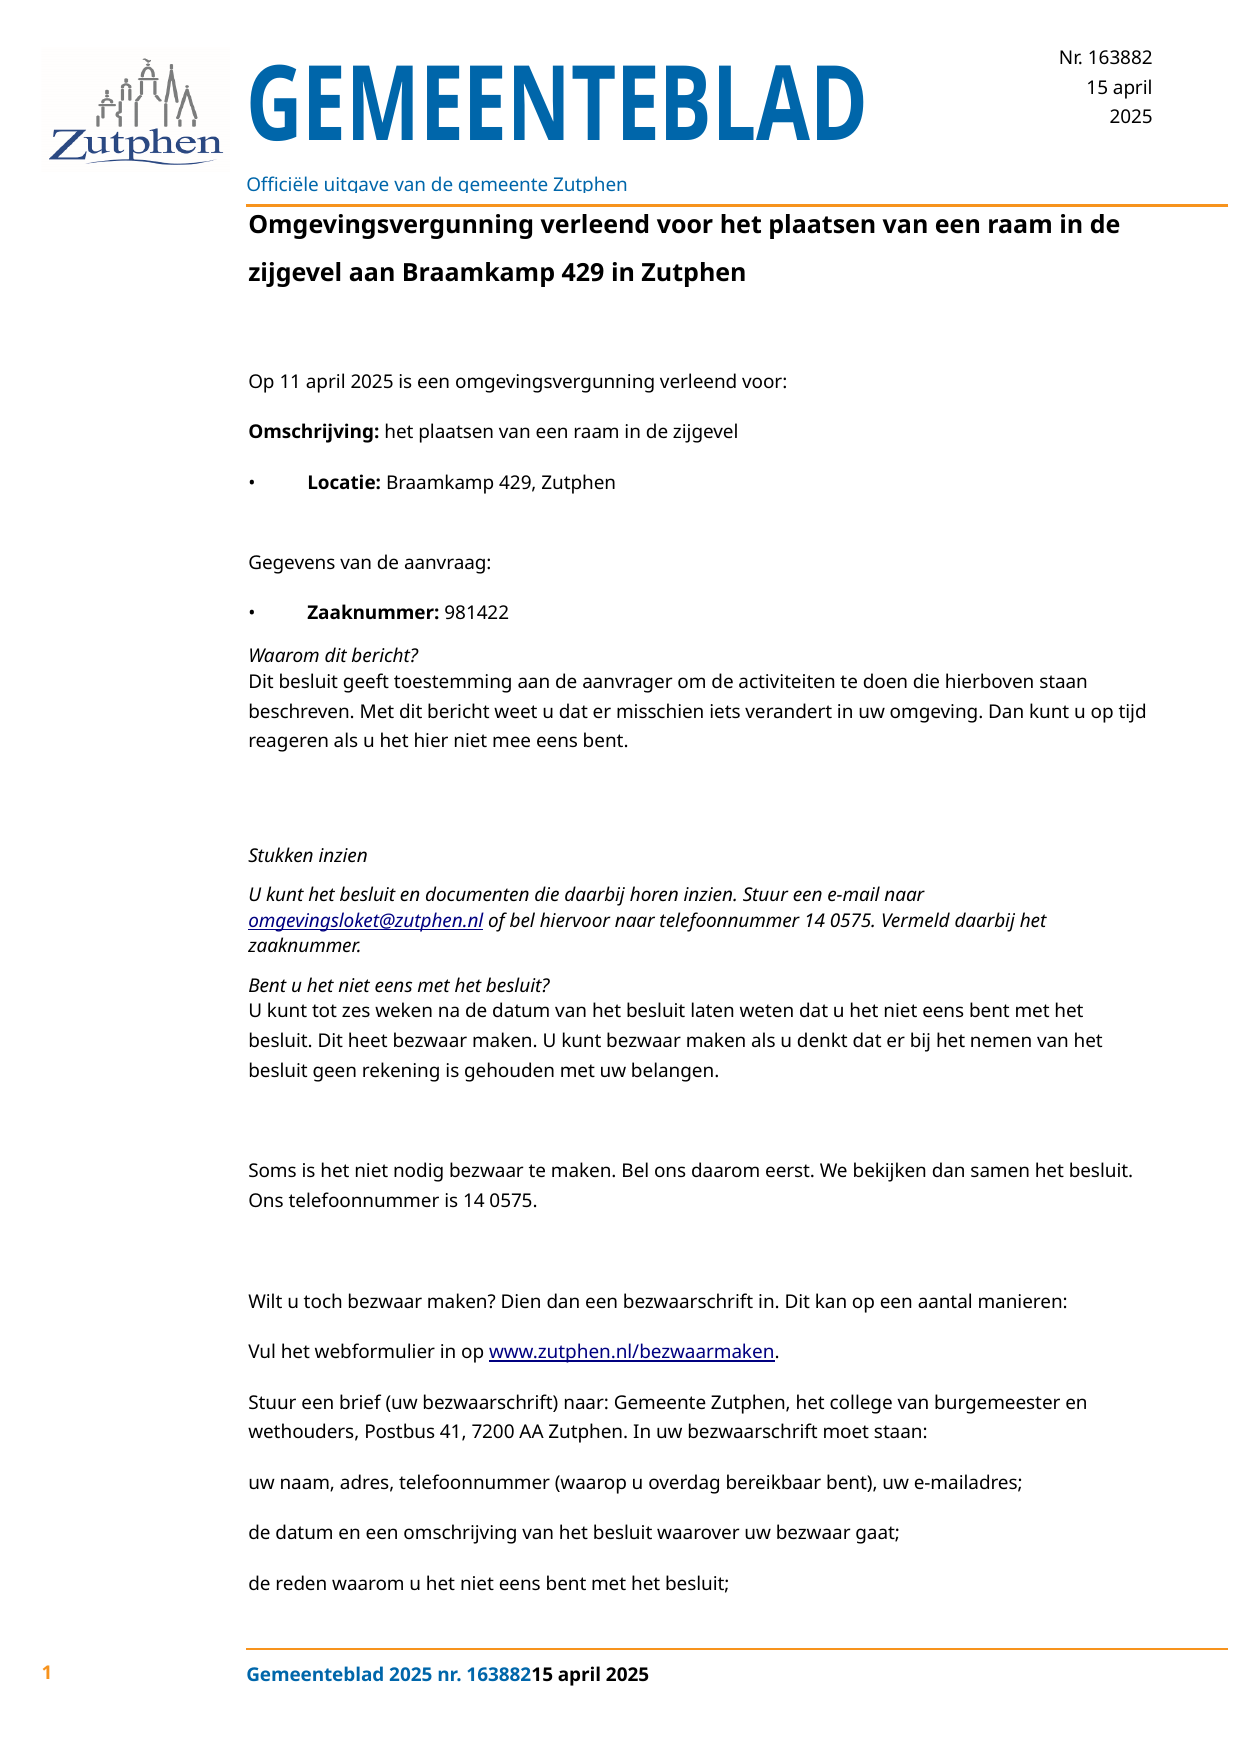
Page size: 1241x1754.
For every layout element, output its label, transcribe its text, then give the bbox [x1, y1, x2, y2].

text Vul het webformulier in op www.zutphen.nl/bezwaarmaken. [248, 1338, 1152, 1364]
list Zaaknummer: 981422 [248, 599, 1152, 625]
text Bent u het niet eens met het besluit? [248, 972, 1152, 998]
text Waarom dit bericht? [248, 643, 1152, 668]
text Wilt u toch bezwaar maken? Dien dan een bezwaarschrift in. Dit kan op een aantal manieren: [248, 1288, 1152, 1314]
text de datum en een omschrijving van het besluit waarover uw bezwaar gaat; [248, 1519, 1152, 1545]
text Omschrijving: het plaatsen van een raam in de zijgevel [248, 419, 1152, 444]
text Soms is het niet nodig bezwaar te maken. Bel ons daarom eerst. We bekijken dan samen het besluit. Ons telefoonnummer is 14 0575. [248, 1158, 1152, 1213]
text U kunt tot zes weken na de datum van het besluit laten weten dat u het niet eens bent met het besluit. Dit heet bezwaar maken. U kunt bezwaar maken als u denkt dat er bij het nemen van het besluit geen rekening is gehouden met uw belangen. [248, 998, 1152, 1083]
text uw naam, adres, telefoonnummer (waarop u overdag bereikbaar bent), uw e-mailadres; [248, 1469, 1152, 1495]
text Omgevingsvergunning verleend voor het plaatsen van een raam in de zijgevel aan Braamkamp 429 in Zutphen [248, 207, 1152, 288]
text de reden waarom u het niet eens bent met het besluit; [248, 1570, 1152, 1596]
text Stuur een brief (uw bezwaarschrift) naar: Gemeente Zutphen, het college van burgemeester en wethouders, Postbus 41, 7200 AA Zutphen. In uw bezwaarschrift moet staan: [248, 1389, 1152, 1444]
text Op 11 april 2025 is een omgevingsvergunning verleend voor: [248, 368, 1152, 394]
text Gegevens van de aanvraag: [248, 549, 1152, 575]
text Stukken inzien [248, 842, 1152, 868]
picture [41, 47, 231, 172]
text Dit besluit geeft toestemming aan de aanvrager om de activiteiten te doen die hierboven staan beschreven. Met dit bericht weet u dat er misschien iets verandert in uw omgeving. Dan kunt u op tijd reageren als u het hier niet mee eens bent. [248, 668, 1152, 753]
list Locatie: Braamkamp 429, Zutphen [248, 469, 1152, 495]
text U kunt het besluit en documenten die daarbij horen inzien. Stuur een e-mail naar omgevingsloket@zutphen.nl of bel hiervoor naar telefoonnummer 14 0575. Vermeld daarbij het zaaknummer. [248, 881, 1152, 958]
